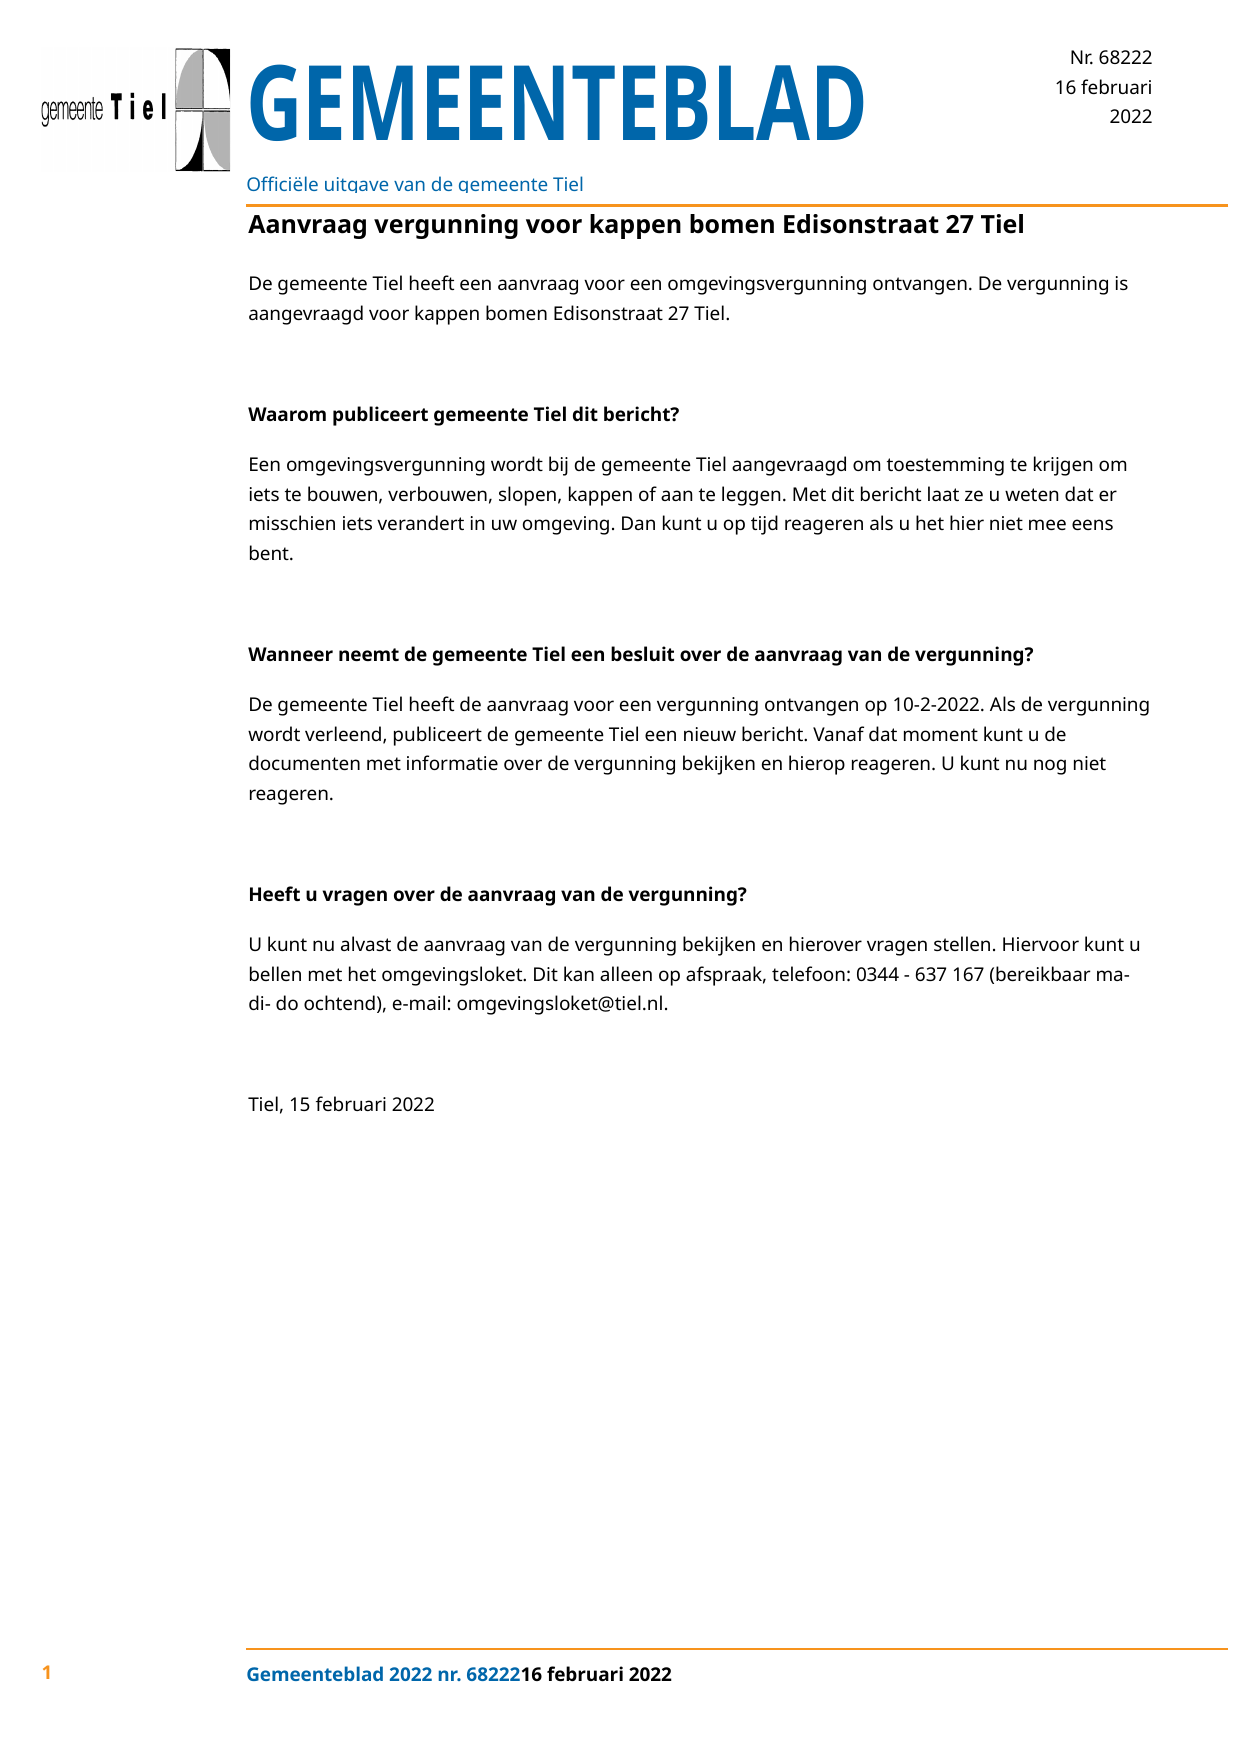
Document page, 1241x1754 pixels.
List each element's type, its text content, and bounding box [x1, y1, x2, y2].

text Waarom publiceert gemeente Tiel dit bericht? [248, 401, 1152, 426]
picture [41, 47, 231, 172]
text De gemeente Tiel heeft een aanvraag voor een omgevingsvergunning ontvangen. De vergunning is aangevraagd voor kappen bomen Edisonstraat 27 Tiel. [248, 270, 1152, 326]
text Wanneer neemt de gemeente Tiel een besluit over de aanvraag van de vergunning? [248, 641, 1152, 666]
text U kunt nu alvast de aanvraag van de vergunning bekijken en hierover vragen stellen. Hiervoor kunt u bellen met het omgevingsloket. Dit kan alleen op afspraak, telefoon: 0344 - 637 167 (bereikbaar ma-di- do ochtend), e-mail: omgevingsloket@tiel.nl. [248, 931, 1152, 1016]
text Een omgevingsvergunning wordt bij de gemeente Tiel aangevraagd om toestemming te krijgen om iets te bouwen, verbouwen, slopen, kappen of aan te leggen. Met dit bericht laat ze u weten dat er misschien iets verandert in uw omgeving. Dan kunt u op tijd reageren als u het hier niet mee eens bent. [248, 451, 1152, 566]
text De gemeente Tiel heeft de aanvraag voor een vergunning ontvangen op 10-2-2022. Als de vergunning wordt verleend, publiceert de gemeente Tiel een nieuw bericht. Vanaf dat moment kunt u de documenten met informatie over de vergunning bekijken en hierop reageren. U kunt nu nog niet reageren. [248, 691, 1152, 806]
text Heeft u vragen over de aanvraag van de vergunning? [248, 881, 1152, 906]
text Tiel, 15 februari 2022 [248, 1091, 1152, 1117]
text Aanvraag vergunning voor kappen bomen Edisonstraat 27 Tiel [248, 207, 1152, 241]
